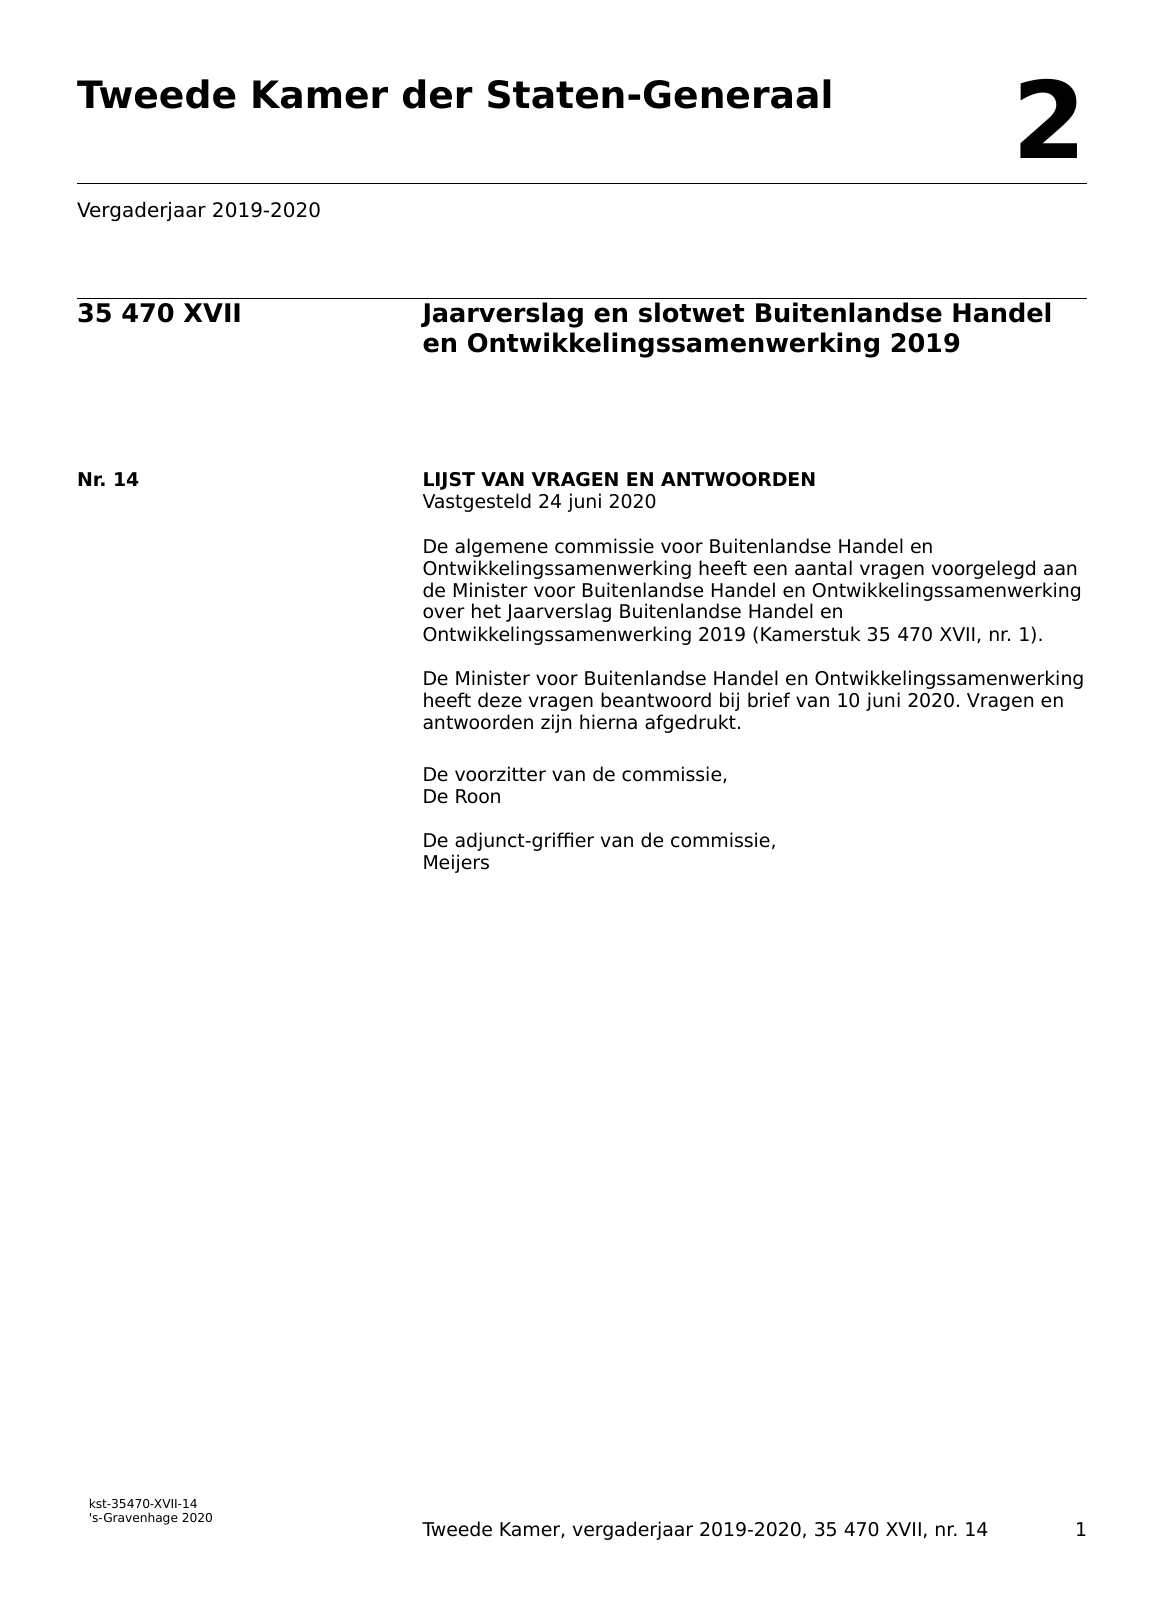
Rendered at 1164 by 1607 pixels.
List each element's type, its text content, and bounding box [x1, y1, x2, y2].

subtitle Nr. 14 LIJST VAN VRAGEN EN ANTWOORDEN [77, 469, 1087, 491]
text De Minister voor Buitenlandse Handel en Ontwikkelingssamenwerking heeft deze vragen beantwoord bij brief van 10 juni 2020. Vragen en antwoorden zijn hierna afgedrukt. [422, 668, 1087, 733]
text De voorzitter van de commissie, De Roon [422, 763, 1087, 807]
text kst-35470-XVII-14 [88, 1497, 323, 1511]
table_header Tweede Kamer der Staten-Generaal [77, 59, 886, 183]
table_cell Vergaderjaar 2019-2020 [77, 184, 1087, 298]
text De algemene commissie voor Buitenlandse Handel en Ontwikkelingssamenwerking heeft een aantal vragen voorgelegd aan de Minister voor Buitenlandse Handel en Ontwikkelingssamenwerking over het Jaarverslag Buitenlandse Handel en Ontwikkelingssamenwerking 2019 (Kamerstuk 35 470 XVII, nr. 1). [422, 536, 1087, 645]
table_header 2 [886, 59, 1087, 183]
text 's-Gravenhage 2020 [88, 1511, 323, 1525]
text Vastgesteld 24 juni 2020 [422, 491, 1087, 513]
text De adjunct-griffier van de commissie, Meijers [422, 830, 1087, 874]
subtitle 35 470 XVII Jaarverslag en slotwet Buitenlandse Handel en Ontwikkelingssamenwerking 2019 [77, 299, 1087, 358]
